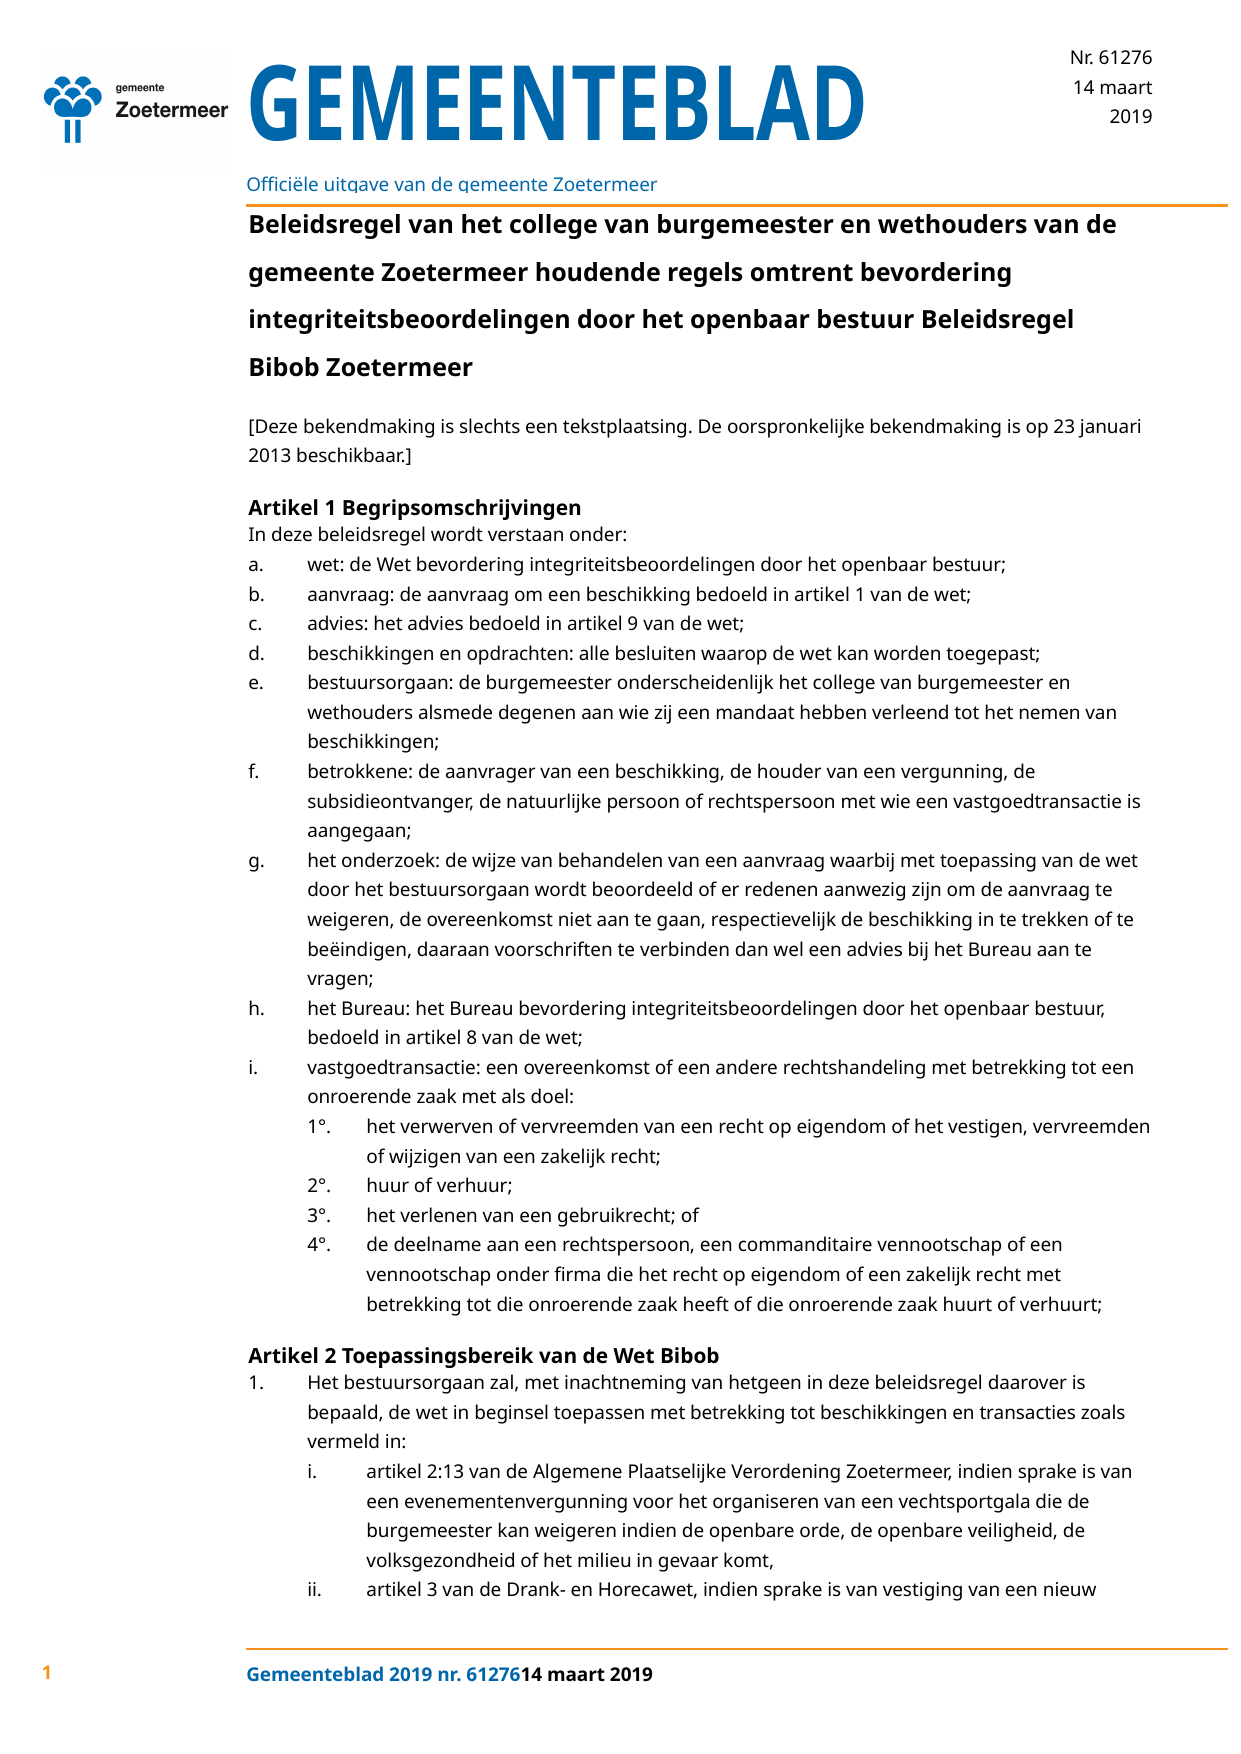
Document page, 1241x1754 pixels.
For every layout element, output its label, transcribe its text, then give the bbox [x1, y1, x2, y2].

text Artikel 2 Toepassingsbereik van de Wet Bibob [248, 1341, 1152, 1369]
text Beleidsregel van het college van burgemeester en wethouders van de gemeente Zoetermeer houdende regels omtrent bevordering integriteitsbeoordelingen door het openbaar bestuur Beleidsregel Bibob Zoetermeer [248, 207, 1152, 384]
list de deelname aan een rechtspersoon, een commanditaire vennootschap of een vennootschap onder firma die het recht op eigendom of een zakelijk recht met betrekking tot die onroerende zaak heeft of die onroerende zaak huurt of verhuurt; [307, 1232, 1152, 1316]
list betrokkene: de aanvrager van een beschikking, de houder van een vergunning, de subsidieontvanger, de natuurlijke persoon of rechtspersoon met wie een vastgoedtransactie is aangegaan; [248, 758, 1152, 843]
text Artikel 1 Begripsomschrijvingen [248, 493, 1152, 522]
list wet: de Wet bevordering integriteitsbeoordelingen door het openbaar bestuur; [248, 551, 1152, 577]
list artikel 2:13 van de Algemene Plaatselijke Verordening Zoetermeer, indien sprake is van een evenementenvergunning voor het organiseren van een vechtsportgala die de burgemeester kan weigeren indien de openbare orde, de openbare veiligheid, de volksgezondheid of het milieu in gevaar komt, [307, 1458, 1152, 1573]
list het verlenen van een gebruikrecht; of [307, 1202, 1152, 1228]
list huur of verhuur; [307, 1172, 1152, 1198]
list advies: het advies bedoeld in artikel 9 van de wet; [248, 610, 1152, 636]
list Het bestuursorgaan zal, met inachtneming van hetgeen in deze beleidsregel daarover is bepaald, de wet in beginsel toepassen met betrekking tot beschikkingen en transacties zoals vermeld in: [248, 1369, 1152, 1454]
list het verwerven of vervreemden van een recht op eigendom of het vestigen, vervreemden of wijzigen van een zakelijk recht; [307, 1113, 1152, 1168]
list het Bureau: het Bureau bevordering integriteitsbeoordelingen door het openbaar bestuur, bedoeld in artikel 8 van de wet; [248, 995, 1152, 1050]
list het onderzoek: de wijze van behandelen van een aanvraag waarbij met toepassing van de wet door het bestuursorgaan wordt beoordeeld of er redenen aanwezig zijn om de aanvraag te weigeren, de overeenkomst niet aan te gaan, respectievelijk de beschikking in te trekken of te beëindigen, daaraan voorschriften te verbinden dan wel een advies bij het Bureau aan te vragen; [248, 847, 1152, 991]
text [Deze bekendmaking is slechts een tekstplaatsing. De oorspronkelijke bekendmaking is op 23 januari 2013 beschikbaar.] [248, 413, 1152, 468]
list beschikkingen en opdrachten: alle besluiten waarop de wet kan worden toegepast; [248, 640, 1152, 666]
picture [41, 47, 231, 172]
list aanvraag: de aanvraag om een beschikking bedoeld in artikel 1 van de wet; [248, 581, 1152, 606]
list artikel 3 van de Drank- en Horecawet, indien sprake is van vestiging van een nieuw [307, 1577, 1152, 1602]
text In deze beleidsregel wordt verstaan onder: [248, 522, 1152, 547]
list vastgoedtransactie: een overeenkomst of een andere rechtshandeling met betrekking tot een onroerende zaak met als doel: [248, 1054, 1152, 1109]
list bestuursorgaan: de burgemeester onderscheidenlijk het college van burgemeester en wethouders alsmede degenen aan wie zij een mandaat hebben verleend tot het nemen van beschikkingen; [248, 669, 1152, 754]
